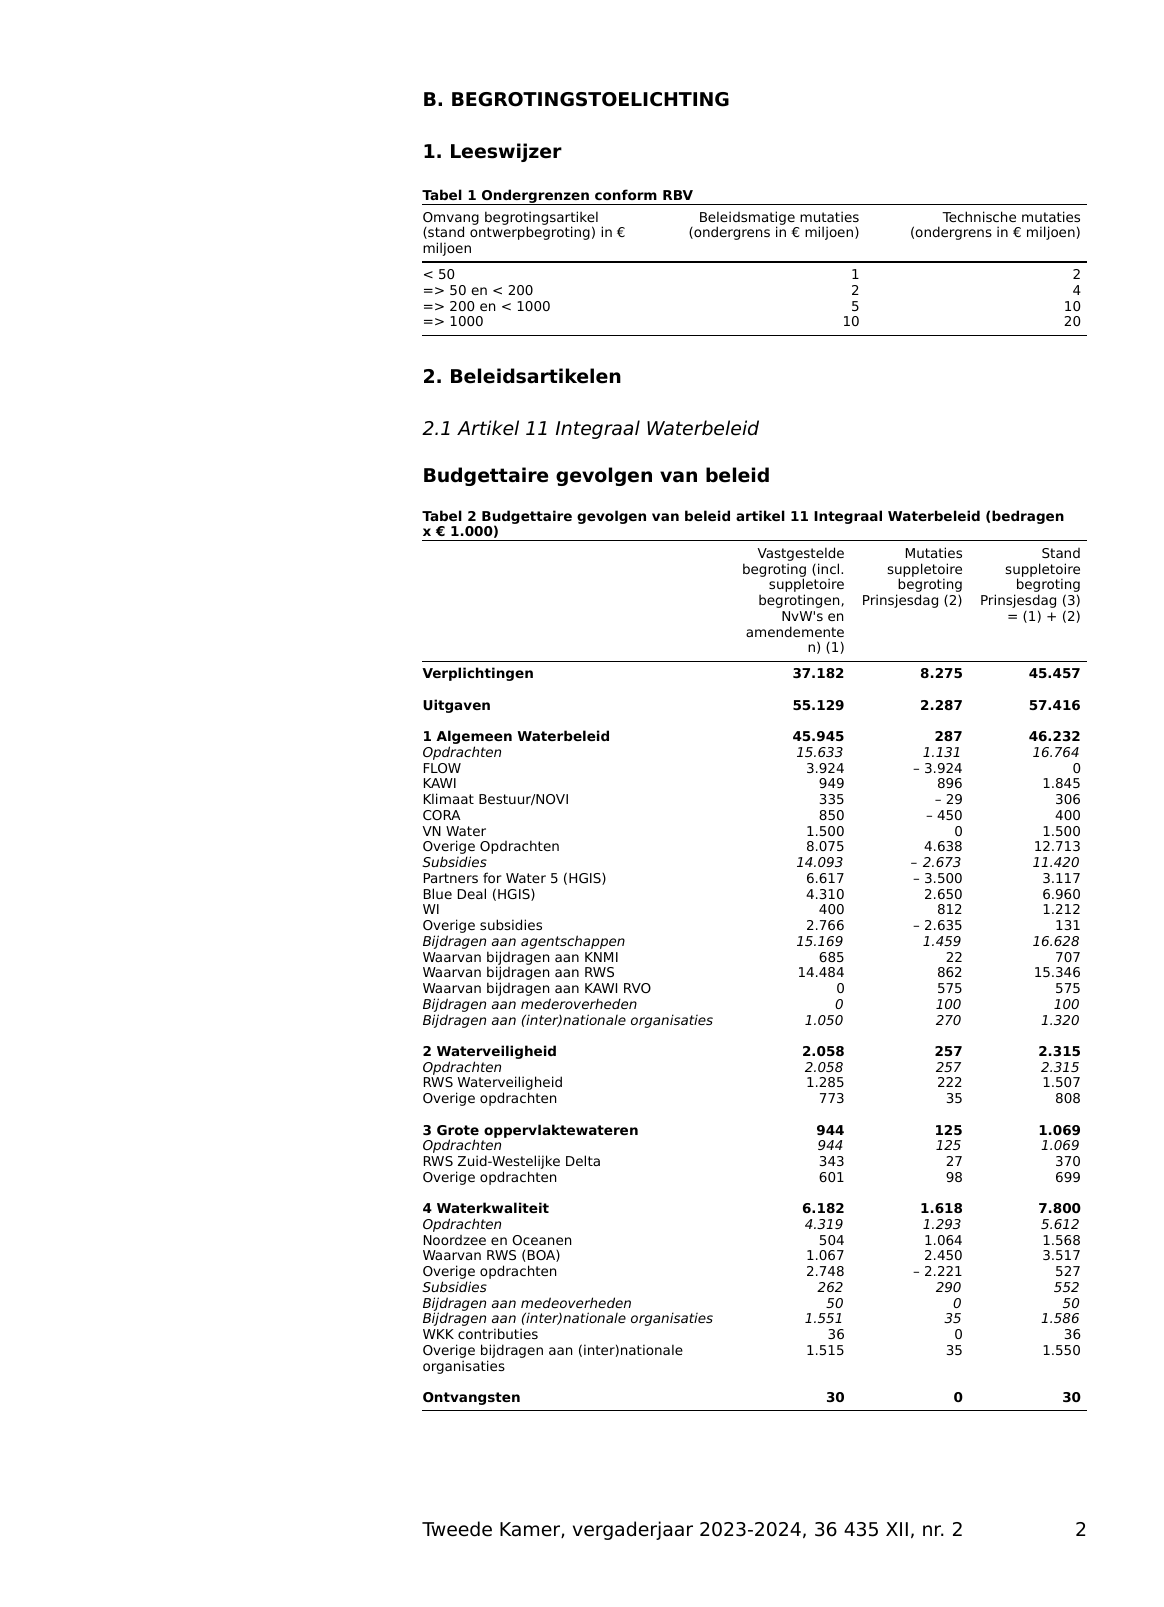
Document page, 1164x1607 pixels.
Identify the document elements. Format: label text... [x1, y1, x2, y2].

table_cell Opdrachten [422, 1060, 732, 1075]
table_cell [732, 1028, 850, 1044]
table_cell 16.628 [969, 934, 1087, 949]
table_cell 0 [969, 761, 1087, 776]
table_cell 1.067 [732, 1248, 850, 1264]
table_cell 222 [850, 1075, 968, 1091]
table_cell 98 [850, 1170, 968, 1185]
table_cell Waarvan bijdragen aan RWS [422, 965, 732, 981]
table_cell Overige subsidies [422, 918, 732, 934]
table_cell Uitgaven [422, 698, 732, 713]
table_cell Overige bijdragen aan (inter)nationale organisaties [422, 1343, 732, 1374]
table_cell 2.315 [969, 1060, 1087, 1075]
table_cell 100 [850, 997, 968, 1012]
table_cell 2.058 [732, 1044, 850, 1059]
table_cell [969, 714, 1087, 729]
table_cell 1.285 [732, 1075, 850, 1091]
table_cell 1.320 [969, 1012, 1087, 1028]
table_cell Technische mutaties (ondergrens in € miljoen) [865, 205, 1087, 261]
subtitle 2. Beleidsartikelen [422, 366, 1087, 388]
table_cell 1.131 [850, 745, 968, 761]
table_cell RWS Waterveiligheid [422, 1075, 732, 1091]
table_cell 575 [969, 981, 1087, 997]
table_cell [850, 1107, 968, 1122]
table_cell 15.169 [732, 934, 850, 949]
table_cell 257 [850, 1060, 968, 1075]
subtitle B. BEGROTINGSTOELICHTING [422, 89, 1087, 111]
table_cell – 2.635 [850, 918, 968, 934]
table_cell 949 [732, 776, 850, 792]
table_cell [969, 1107, 1087, 1122]
table_cell 343 [732, 1154, 850, 1169]
table_cell [850, 714, 968, 729]
table_cell 15.346 [969, 965, 1087, 981]
table_cell 0 [732, 981, 850, 997]
table_cell [850, 1028, 968, 1044]
table_cell 50 [969, 1295, 1087, 1311]
table_cell 2.748 [732, 1264, 850, 1280]
table_cell Ontvangsten [422, 1390, 732, 1410]
table_cell 1.550 [969, 1343, 1087, 1374]
table_cell 2.058 [732, 1060, 850, 1075]
table_cell Bijdragen aan agentschappen [422, 934, 732, 949]
table_cell Bijdragen aan (inter)nationale organisaties [422, 1012, 732, 1028]
table_cell 4 [865, 283, 1087, 298]
table_cell 1.500 [969, 824, 1087, 839]
table_cell Subsidies [422, 1280, 732, 1295]
table_cell 896 [850, 776, 968, 792]
table_cell 50 [732, 1295, 850, 1311]
table_cell 14.484 [732, 965, 850, 981]
table_cell Verplichtingen [422, 662, 732, 682]
table_cell [732, 682, 850, 698]
table_cell Bijdragen aan mederoverheden [422, 997, 732, 1012]
table_cell 2.650 [850, 886, 968, 902]
table_cell 3 Grote oppervlaktewateren [422, 1123, 732, 1138]
table_cell 1.069 [969, 1138, 1087, 1154]
table_cell 1.459 [850, 934, 968, 949]
table_cell 5.612 [969, 1217, 1087, 1232]
table_cell 30 [732, 1390, 850, 1410]
table_cell 1.500 [732, 824, 850, 839]
table_cell [969, 1028, 1087, 1044]
table_cell 1.586 [969, 1311, 1087, 1327]
table_cell – 29 [850, 792, 968, 808]
table_cell 20 [865, 314, 1087, 335]
table_cell WI [422, 902, 732, 918]
table_cell [732, 714, 850, 729]
table_cell 2.315 [969, 1044, 1087, 1059]
table_cell [422, 541, 732, 661]
table_cell 1.515 [732, 1343, 850, 1374]
table_cell 575 [850, 981, 968, 997]
table_cell 11.420 [969, 855, 1087, 871]
table_cell Omvang begrotingsartikel (stand ontwerpbegroting) in € miljoen [422, 205, 644, 261]
table_cell Subsidies [422, 855, 732, 871]
table_cell [422, 1374, 732, 1390]
table_cell 944 [732, 1138, 850, 1154]
table_cell Waarvan RWS (BOA) [422, 1248, 732, 1264]
table_cell [969, 682, 1087, 698]
table_cell 0 [850, 1327, 968, 1343]
table_cell 257 [850, 1044, 968, 1059]
table_cell 125 [850, 1123, 968, 1138]
table_cell Opdrachten [422, 1217, 732, 1232]
table_cell 0 [850, 824, 968, 839]
table_cell 1.618 [850, 1201, 968, 1217]
table_cell 1.845 [969, 776, 1087, 792]
table_cell Bijdragen aan (inter)nationale organisaties [422, 1311, 732, 1327]
table_cell 14.093 [732, 855, 850, 871]
table_cell Bijdragen aan medeoverheden [422, 1295, 732, 1311]
table_cell 699 [969, 1170, 1087, 1185]
table_cell 131 [969, 918, 1087, 934]
table_cell => 200 en < 1000 [422, 299, 644, 314]
table_cell 6.617 [732, 871, 850, 886]
table_cell 850 [732, 808, 850, 823]
table_cell [422, 682, 732, 698]
table_cell 0 [850, 1295, 968, 1311]
table_cell 8.275 [850, 662, 968, 682]
table_cell Stand suppletoire begroting Prinsjesdag (3) = (1) + (2) [969, 541, 1087, 661]
table_cell 0 [850, 1390, 968, 1410]
table_cell 1 [644, 263, 865, 283]
table_cell 4.319 [732, 1217, 850, 1232]
table_cell Partners for Water 5 (HGIS) [422, 871, 732, 886]
table_cell 57.416 [969, 698, 1087, 713]
table_cell 808 [969, 1091, 1087, 1107]
table_cell 36 [969, 1327, 1087, 1343]
table_cell 504 [732, 1233, 850, 1248]
table_cell 35 [850, 1311, 968, 1327]
table_cell 6.182 [732, 1201, 850, 1217]
table_cell 46.232 [969, 729, 1087, 745]
subtitle 2.1 Artikel 11 Integraal Waterbeleid [422, 418, 1087, 440]
table_cell 707 [969, 949, 1087, 965]
table_cell 1.507 [969, 1075, 1087, 1091]
table_cell [422, 1028, 732, 1044]
table_cell 100 [969, 997, 1087, 1012]
table_cell FLOW [422, 761, 732, 776]
table_cell 55.129 [732, 698, 850, 713]
subtitle 1. Leeswijzer [422, 141, 1087, 163]
table_cell 812 [850, 902, 968, 918]
table_cell 37.182 [732, 662, 850, 682]
table_cell 0 [732, 997, 850, 1012]
table_cell 862 [850, 965, 968, 981]
table_cell 3.924 [732, 761, 850, 776]
table_cell [732, 1107, 850, 1122]
table_cell RWS Zuid-Westelijke Delta [422, 1154, 732, 1169]
table_cell 3.117 [969, 871, 1087, 886]
table_cell 35 [850, 1343, 968, 1374]
table_cell Mutaties suppletoire begroting Prinsjesdag (2) [850, 541, 968, 661]
table_cell 400 [969, 808, 1087, 823]
table_cell 1 Algemeen Waterbeleid [422, 729, 732, 745]
table_cell [969, 1185, 1087, 1201]
table_cell 125 [850, 1138, 968, 1154]
table_cell Overige Opdrachten [422, 839, 732, 855]
table_cell [850, 1185, 968, 1201]
table_cell 5 [644, 299, 865, 314]
table_cell [732, 1374, 850, 1390]
table_cell => 50 en < 200 [422, 283, 644, 298]
table_cell 12.713 [969, 839, 1087, 855]
table_cell [850, 682, 968, 698]
table_cell [850, 1374, 968, 1390]
table_cell 2.287 [850, 698, 968, 713]
table_cell 8.075 [732, 839, 850, 855]
table_cell 45.945 [732, 729, 850, 745]
table_cell Overige opdrachten [422, 1170, 732, 1185]
table_cell 45.457 [969, 662, 1087, 682]
table_cell 270 [850, 1012, 968, 1028]
table_cell 1.293 [850, 1217, 968, 1232]
table_cell WKK contributies [422, 1327, 732, 1343]
table_cell Blue Deal (HGIS) [422, 886, 732, 902]
table_cell 1.551 [732, 1311, 850, 1327]
table_cell 35 [850, 1091, 968, 1107]
table_cell Opdrachten [422, 1138, 732, 1154]
table_cell [732, 1185, 850, 1201]
table_cell CORA [422, 808, 732, 823]
table_cell 6.960 [969, 886, 1087, 902]
table_cell – 3.924 [850, 761, 968, 776]
table_cell KAWI [422, 776, 732, 792]
table_cell Vastgestelde begroting (incl. suppletoire begrotingen, NvW's en amendementen) (1) [732, 541, 850, 661]
table_cell Overige opdrachten [422, 1091, 732, 1107]
table_cell [422, 1185, 732, 1201]
table_cell Noordzee en Oceanen [422, 1233, 732, 1248]
table_cell – 450 [850, 808, 968, 823]
table_cell 290 [850, 1280, 968, 1295]
table_cell Waarvan bijdragen aan KNMI [422, 949, 732, 965]
table_cell => 1000 [422, 314, 644, 335]
table_cell 4 Waterkwaliteit [422, 1201, 732, 1217]
table_cell 2 [644, 283, 865, 298]
table_cell 15.633 [732, 745, 850, 761]
table_cell 2.766 [732, 918, 850, 934]
table_cell 335 [732, 792, 850, 808]
table_cell [422, 714, 732, 729]
table_cell Klimaat Bestuur/NOVI [422, 792, 732, 808]
table_cell 2 [865, 263, 1087, 283]
table_cell 10 [865, 299, 1087, 314]
table_cell 27 [850, 1154, 968, 1169]
table_header Tabel 1 Ondergrenzen conform RBV [422, 188, 1087, 204]
table_cell 400 [732, 902, 850, 918]
table_cell 10 [644, 314, 865, 335]
table_cell Overige opdrachten [422, 1264, 732, 1280]
table_cell Opdrachten [422, 745, 732, 761]
table_cell 4.638 [850, 839, 968, 855]
table_cell – 2.221 [850, 1264, 968, 1280]
table_cell 16.764 [969, 745, 1087, 761]
table_cell – 2.673 [850, 855, 968, 871]
table_cell 1.212 [969, 902, 1087, 918]
table_cell 685 [732, 949, 850, 965]
table_cell 3.517 [969, 1248, 1087, 1264]
table_header Tabel 2 Budgettaire gevolgen van beleid artikel 11 Integraal Waterbeleid (bedragen x € 1.000) [422, 509, 1087, 540]
table_cell VN Water [422, 824, 732, 839]
table_cell 36 [732, 1327, 850, 1343]
table_cell 22 [850, 949, 968, 965]
table_cell < 50 [422, 263, 644, 283]
table_cell 1.050 [732, 1012, 850, 1028]
table_cell 2.450 [850, 1248, 968, 1264]
table_cell 944 [732, 1123, 850, 1138]
table_cell 2 Waterveiligheid [422, 1044, 732, 1059]
table_cell 4.310 [732, 886, 850, 902]
table_cell 7.800 [969, 1201, 1087, 1217]
table_cell Beleidsmatige mutaties (ondergrens in € miljoen) [644, 205, 865, 261]
table_cell Waarvan bijdragen aan KAWI RVO [422, 981, 732, 997]
table_cell 601 [732, 1170, 850, 1185]
table_cell 1.064 [850, 1233, 968, 1248]
table_cell 306 [969, 792, 1087, 808]
table_cell 262 [732, 1280, 850, 1295]
table_cell 1.568 [969, 1233, 1087, 1248]
table_cell 773 [732, 1091, 850, 1107]
table_cell – 3.500 [850, 871, 968, 886]
subtitle Budgettaire gevolgen van beleid [422, 465, 1087, 487]
table_cell 287 [850, 729, 968, 745]
table_cell [422, 1107, 732, 1122]
table_cell [969, 1374, 1087, 1390]
table_cell 30 [969, 1390, 1087, 1410]
table_cell 1.069 [969, 1123, 1087, 1138]
table_cell 552 [969, 1280, 1087, 1295]
table_cell 370 [969, 1154, 1087, 1169]
table_cell 527 [969, 1264, 1087, 1280]
